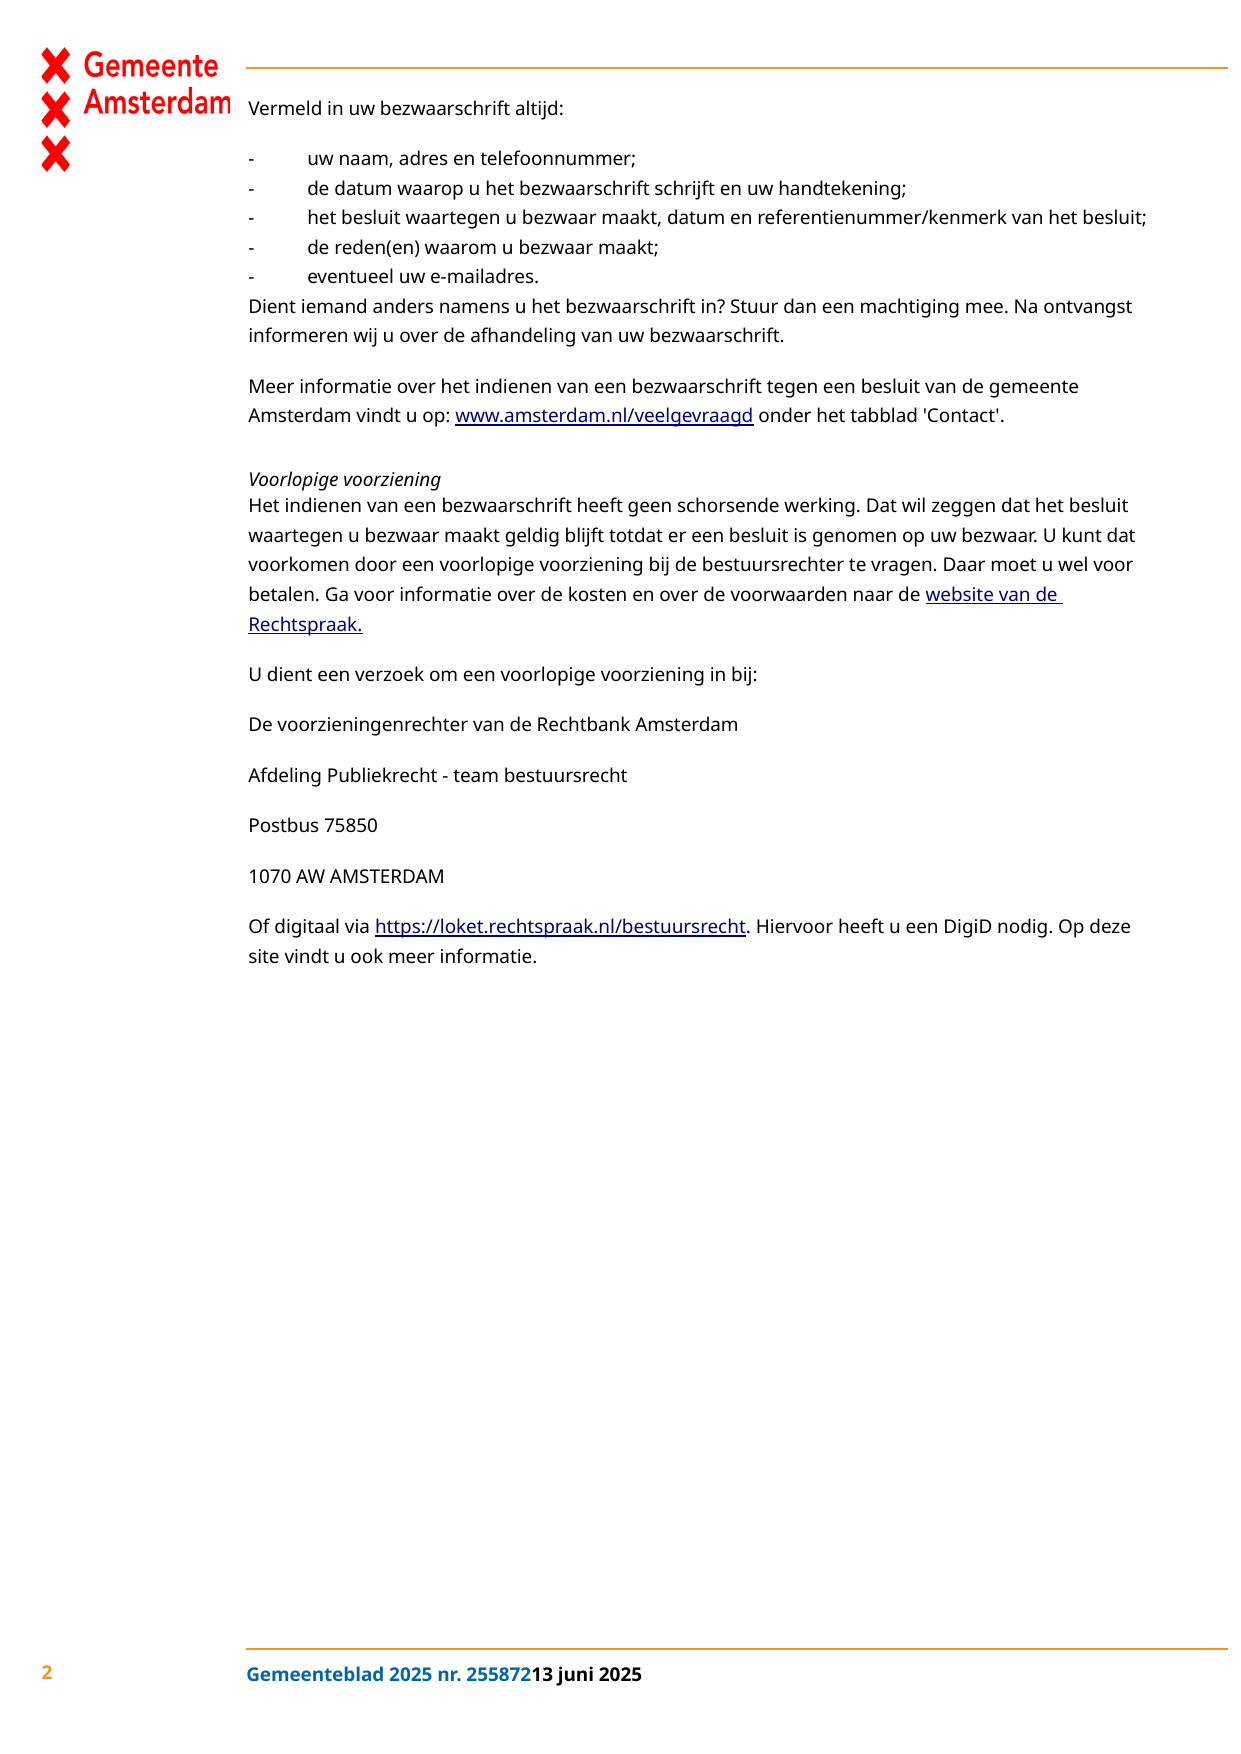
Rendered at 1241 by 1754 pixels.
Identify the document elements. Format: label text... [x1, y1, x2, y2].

text Afdeling Publiekrecht - team bestuursrecht [248, 762, 1152, 788]
text Voorlopige voorziening [248, 467, 1152, 492]
list eventueel uw e-mailadres. [248, 263, 1152, 289]
text Postbus 75850 [248, 812, 1152, 838]
text Meer informatie over het indienen van een bezwaarschrift tegen een besluit van de gemeente Amsterdam vindt u op: www.amsterdam.nl/veelgevraagd onder het tabblad 'Contact'. [248, 373, 1152, 428]
text Of digitaal via https://loket.rechtspraak.nl/bestuursrecht. Hiervoor heeft u een DigiD nodig. Op deze site vindt u ook meer informatie. [248, 913, 1152, 968]
text Vermeld in uw bezwaarschrift altijd: [248, 95, 1152, 121]
list de reden(en) waarom u bezwaar maakt; [248, 234, 1152, 260]
text Dient iemand anders namens u het bezwaarschrift in? Stuur dan een machtiging mee. Na ontvangst informeren wij u over de afhandeling van uw bezwaarschrift. [248, 293, 1152, 348]
list uw naam, adres en telefoonnummer; [248, 145, 1152, 171]
text 1070 AW AMSTERDAM [248, 863, 1152, 888]
picture [41, 47, 231, 172]
text U dient een verzoek om een voorlopige voorziening in bij: [248, 661, 1152, 687]
list de datum waarop u het bezwaarschrift schrijft en uw handtekening; [248, 175, 1152, 201]
list het besluit waartegen u bezwaar maakt, datum en referentienummer/kenmerk van het besluit; [248, 204, 1152, 230]
text De voorzieningenrechter van de Rechtbank Amsterdam [248, 712, 1152, 737]
text Het indienen van een bezwaarschrift heeft geen schorsende werking. Dat wil zeggen dat het besluit waartegen u bezwaar maakt geldig blijft totdat er een besluit is genomen op uw bezwaar. U kunt dat voorkomen door een voorlopige voorziening bij de bestuursrechter te vragen. Daar moet u wel voor betalen. Ga voor informatie over de kosten en over de voorwaarden naar de website van de Rechtspraak. [248, 492, 1152, 636]
